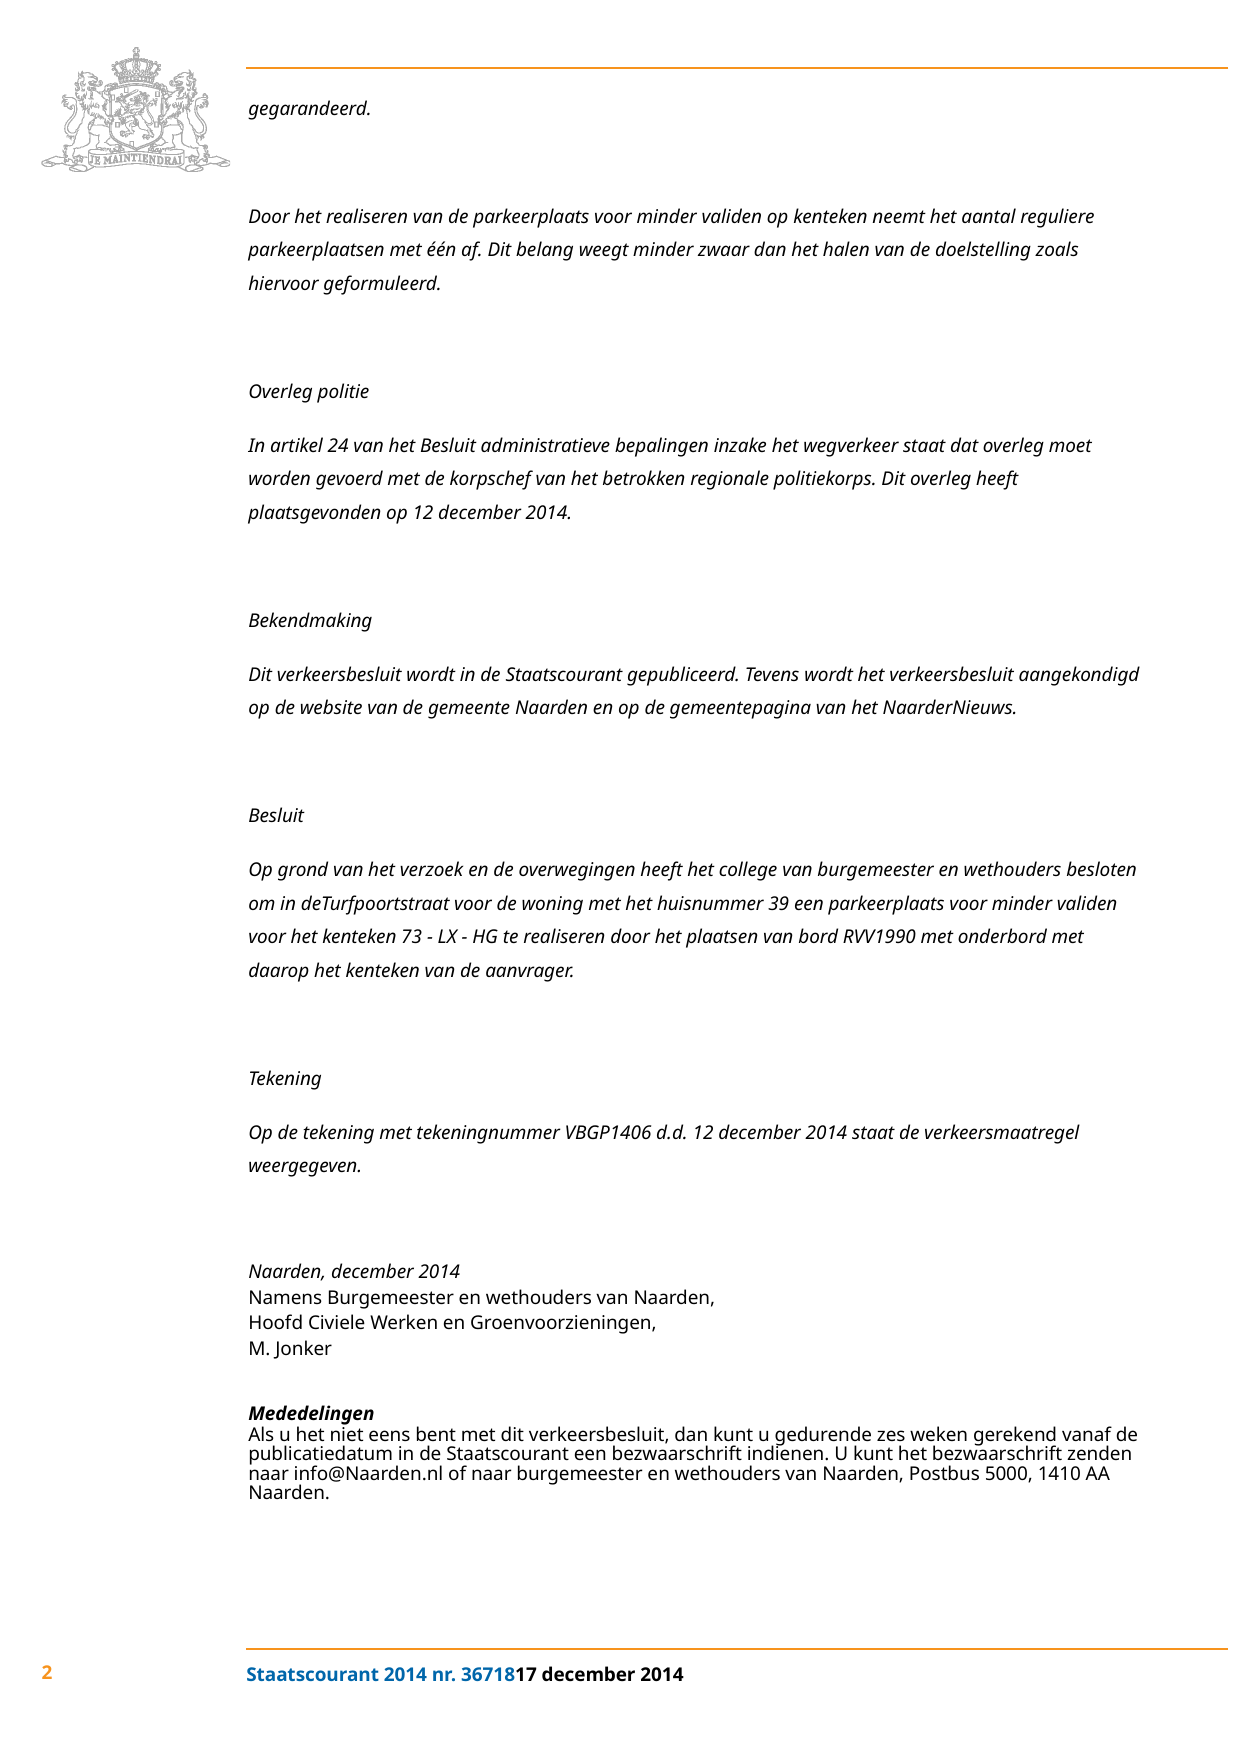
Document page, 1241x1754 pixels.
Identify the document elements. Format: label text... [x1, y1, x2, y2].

text Hoofd Civiele Werken en Groenvoorzieningen, [248, 1309, 1152, 1335]
text Overleg politie [248, 378, 1152, 404]
text Tekening [248, 1065, 1152, 1091]
text Namens Burgemeester en wethouders van Naarden, [248, 1284, 1152, 1309]
picture [41, 47, 231, 172]
text Dit verkeersbesluit wordt in de Staatscourant gepubliceerd. Tevens wordt het verkeersbesluit aangekondigd op de website van de gemeente Naarden en op de gemeentepagina van het NaarderNieuws. [248, 661, 1152, 720]
text Op grond van het verzoek en de overwegingen heeft het college van burgemeester en wethouders besloten om in deTurfpoortstraat voor de woning met het huisnummer 39 een parkeerplaats voor minder validen voor het kenteken 73 - LX - HG te realiseren door het plaatsen van bord RVV1990 met onderbord met daarop het kenteken van de aanvrager. [248, 857, 1152, 983]
text Naarden, december 2014 [248, 1258, 1152, 1284]
text Bekendmaking [248, 607, 1152, 633]
text Op de tekening met tekeningnummer VBGP1406 d.d. 12 december 2014 staat de verkeersmaatregel weergegeven. [248, 1119, 1152, 1178]
text gegarandeerd. [248, 95, 1152, 121]
text Door het realiseren van de parkeerplaats voor minder validen op kenteken neemt het aantal reguliere parkeerplaatsen met één af. Dit belang weegt minder zwaar dan het halen van de doelstelling zoals hiervoor geformuleerd. [248, 203, 1152, 296]
text Besluit [248, 803, 1152, 828]
text Als u het niet eens bent met dit verkeersbesluit, dan kunt u gedurende zes weken gerekend vanaf de publicatiedatum in de Staatscourant een bezwaarschrift indienen. U kunt het bezwaarschrift zenden naar info@Naarden.nl of naar burgemeester en wethouders van Naarden, Postbus 5000, 1410 AA Naarden. [248, 1426, 1152, 1503]
text M. Jonker [248, 1335, 1152, 1361]
text Mededelingen [248, 1400, 1152, 1426]
text In artikel 24 van het Besluit administratieve bepalingen inzake het wegverkeer staat dat overleg moet worden gevoerd met de korpschef van het betrokken regionale politiekorps. Dit overleg heeft plaatsgevonden op 12 december 2014. [248, 432, 1152, 524]
